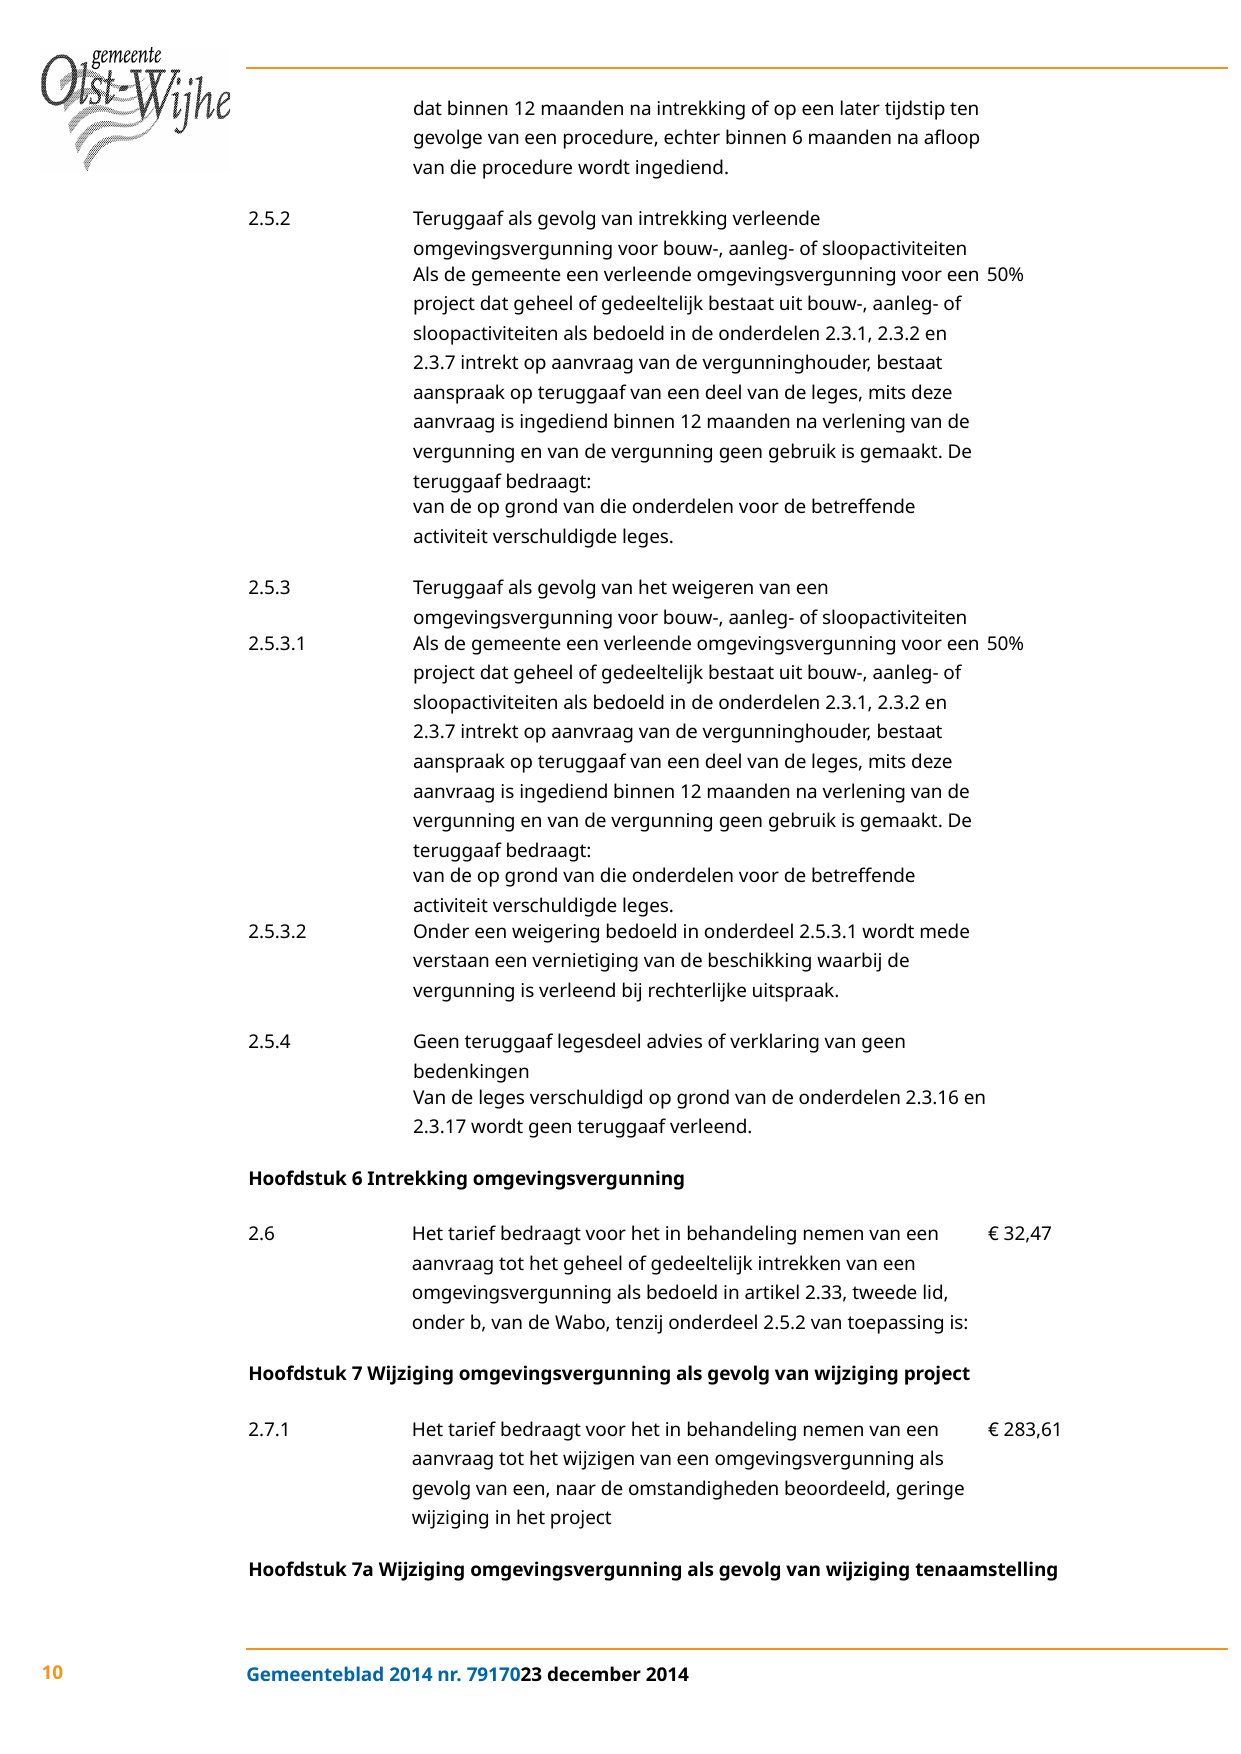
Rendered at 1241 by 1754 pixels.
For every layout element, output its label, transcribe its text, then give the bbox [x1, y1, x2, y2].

table_cell [987, 575, 1152, 630]
table_cell 2.5.2 [248, 205, 413, 261]
table_cell [413, 180, 987, 205]
table_cell [987, 494, 1152, 549]
table_header Het tarief bedraagt voor het in behandeling nemen van een aanvraag tot het geheel of gedeeltelijk intrekken van een omgevingsvergunning als bedoeld in artikel 2.33, tweede lid, onder b, van de Wabo, tenzij onderdeel 2.5.2 van toepassing is: [412, 1220, 988, 1335]
table_cell [413, 549, 987, 574]
table_cell Van de leges verschuldigd op grond van de onderdelen 2.3.16 en 2.3.17 wordt geen teruggaaf verleend. [413, 1084, 987, 1139]
table_cell 2.5.3.2 [248, 918, 413, 1003]
table_cell 2.5.3.1 [248, 630, 413, 863]
table_cell 2.5.4 [248, 1029, 413, 1084]
table_cell [248, 261, 413, 493]
table_cell Onder een weigering bedoeld in onderdeel 2.5.3.1 wordt mede verstaan een vernietiging van de beschikking waarbij de vergunning is verleend bij rechterlijke uitspraak. [413, 918, 987, 1003]
table_cell Teruggaaf als gevolg van intrekking verleende omgevingsvergunning voor bouw-, aanleg- of sloopactiviteiten [413, 205, 987, 261]
table_header 2.7.1 [248, 1416, 412, 1530]
table_cell [987, 1003, 1152, 1029]
table_cell Geen teruggaaf legesdeel advies of verklaring van geen bedenkingen [413, 1029, 987, 1084]
table_cell Als de gemeente een verleende omgevingsvergunning voor een project dat geheel of gedeeltelijk bestaat uit bouw-, aanleg- of sloopactiviteiten als bedoeld in de onderdelen 2.3.1, 2.3.2 en 2.3.7 intrekt op aanvraag van de vergunninghouder, bestaat aanspraak op teruggaaf van een deel van de leges, mits deze aanvraag is ingediend binnen 12 maanden na verlening van de vergunning en van de vergunning geen gebruik is gemaakt. De teruggaaf bedraagt: [413, 630, 987, 863]
table_cell [987, 95, 1152, 180]
table_cell [248, 1084, 413, 1139]
table_cell [248, 863, 413, 918]
table_cell Als de gemeente een verleende omgevingsvergunning voor een project dat geheel of gedeeltelijk bestaat uit bouw-, aanleg- of sloopactiviteiten als bedoeld in de onderdelen 2.3.1, 2.3.2 en 2.3.7 intrekt op aanvraag van de vergunninghouder, bestaat aanspraak op teruggaaf van een deel van de leges, mits deze aanvraag is ingediend binnen 12 maanden na verlening van de vergunning en van de vergunning geen gebruik is gemaakt. De teruggaaf bedraagt: [413, 261, 987, 493]
table_cell [248, 1003, 413, 1029]
text Hoofdstuk 7 Wijziging omgevingsvergunning als gevolg van wijziging project [248, 1361, 1152, 1386]
table_cell 50% [987, 261, 1152, 493]
table_cell [248, 494, 413, 549]
table_cell [987, 549, 1152, 574]
table_cell dat binnen 12 maanden na intrekking of op een later tijdstip ten gevolge van een procedure, echter binnen 6 maanden na afloop van die procedure wordt ingediend. [413, 95, 987, 180]
table_cell [987, 180, 1152, 205]
text Hoofdstuk 7a Wijziging omgevingsvergunning als gevolg van wijziging tenaamstelling [248, 1556, 1152, 1582]
table_cell [987, 918, 1152, 1003]
table_cell [248, 549, 413, 574]
text Hoofdstuk 6 Intrekking omgevingsvergunning [248, 1165, 1152, 1191]
table_cell van de op grond van die onderdelen voor de betreffende activiteit verschuldigde leges. [413, 863, 987, 918]
table_cell [987, 205, 1152, 261]
picture [41, 47, 231, 172]
table_header 2.6 [248, 1220, 412, 1335]
table_cell 50% [987, 630, 1152, 863]
table_cell [413, 1003, 987, 1029]
table_cell [987, 863, 1152, 918]
table_cell Teruggaaf als gevolg van het weigeren van een omgevingsvergunning voor bouw-, aanleg- of sloopactiviteiten [413, 575, 987, 630]
table_header € 283,61 [988, 1416, 1152, 1530]
table_header € 32,47 [988, 1220, 1152, 1335]
table_cell [248, 95, 413, 180]
table_cell van de op grond van die onderdelen voor de betreffende activiteit verschuldigde leges. [413, 494, 987, 549]
table_cell [987, 1084, 1152, 1139]
table_cell [248, 180, 413, 205]
table_cell 2.5.3 [248, 575, 413, 630]
table_header Het tarief bedraagt voor het in behandeling nemen van een aanvraag tot het wijzigen van een omgevingsvergunning als gevolg van een, naar de omstandigheden beoordeeld, geringe wijziging in het project [412, 1416, 988, 1530]
table_cell [987, 1029, 1152, 1084]
